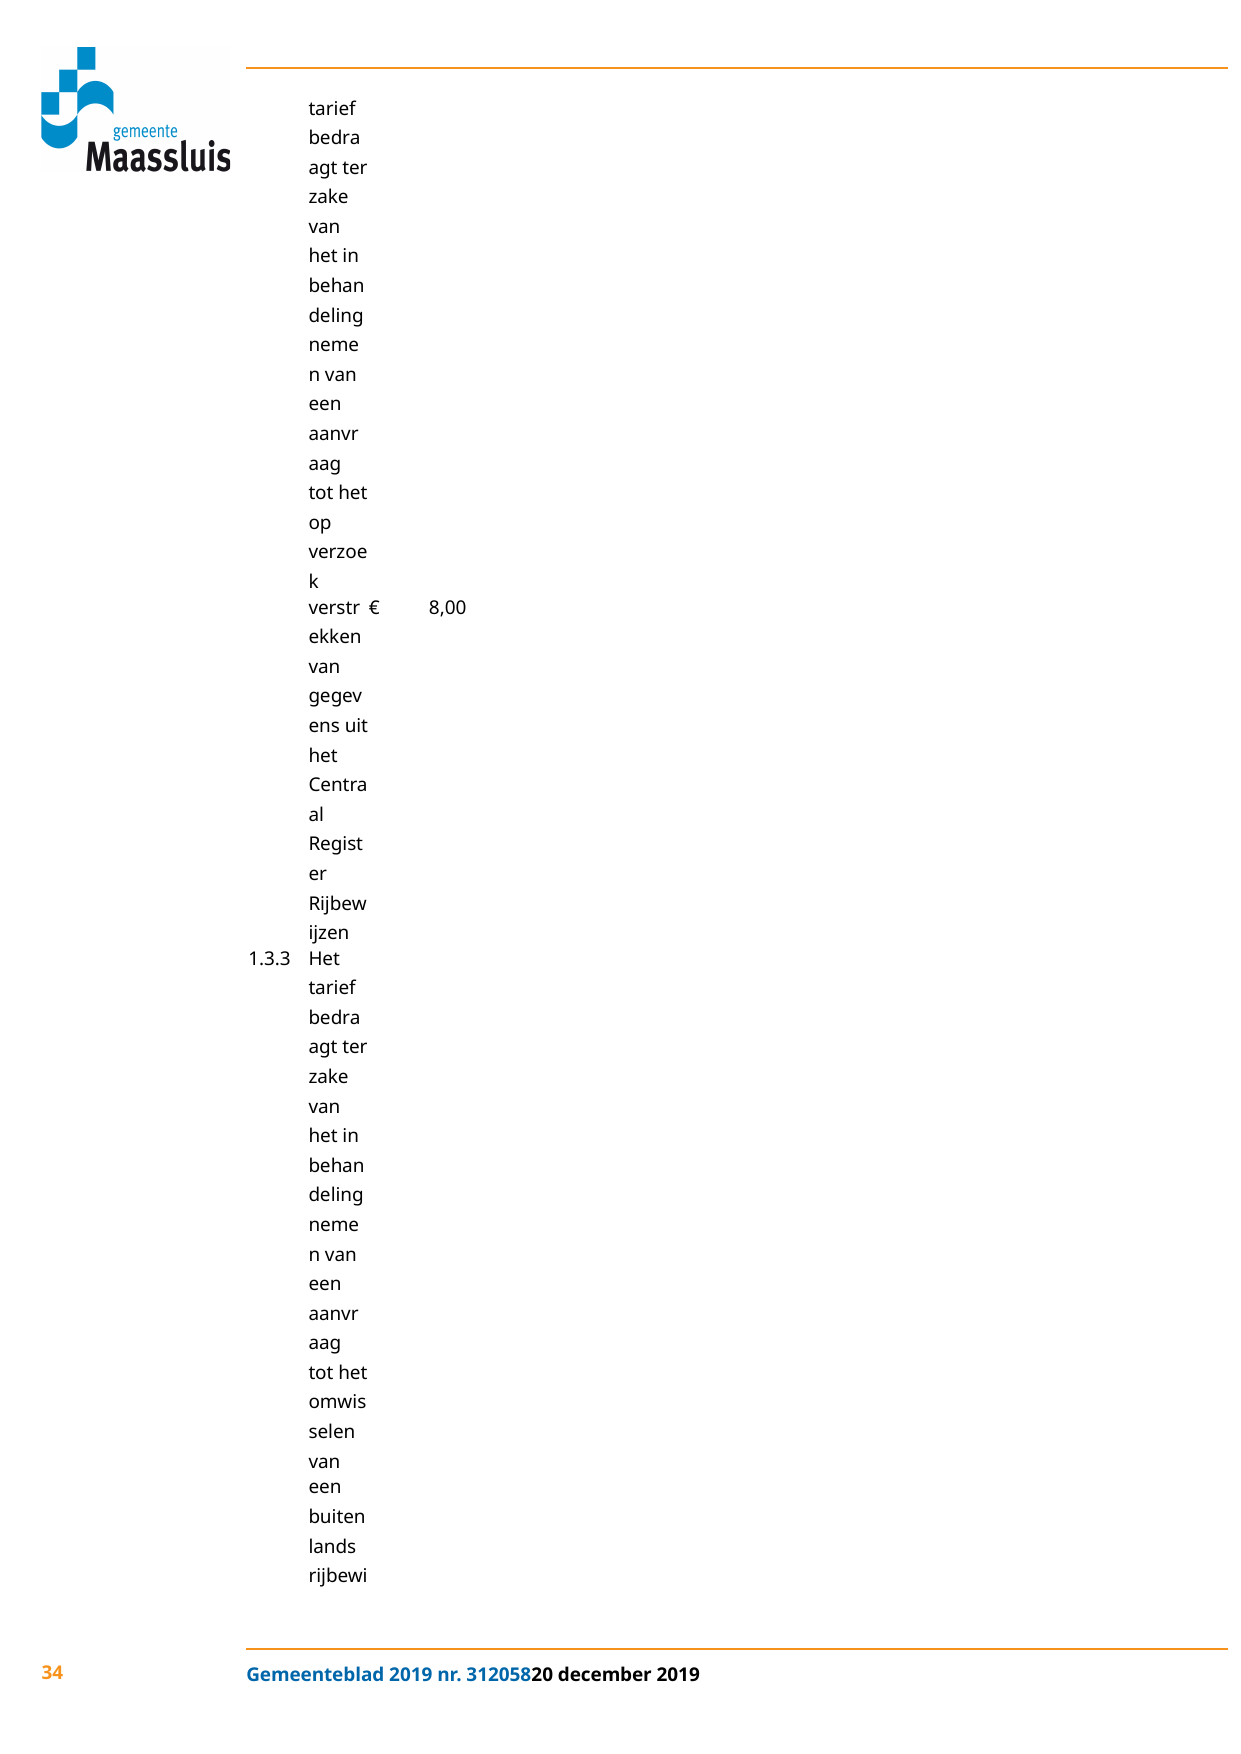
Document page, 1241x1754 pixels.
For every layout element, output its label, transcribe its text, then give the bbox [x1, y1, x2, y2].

table_cell [429, 95, 489, 594]
table_cell [429, 945, 489, 1474]
table_cell een buitenlands rijbewi [308, 1474, 368, 1588]
table_cell [248, 1474, 308, 1588]
table_cell € [369, 594, 429, 945]
table_cell [248, 594, 308, 945]
table_cell [369, 945, 429, 1474]
table_cell [248, 95, 308, 594]
table_cell Het tarief bedraagt ter zake van het in behandeling nemen van een aanvraag tot het omwisselen van [308, 945, 368, 1474]
table_cell tarief bedraagt ter zake van het in behandeling nemen van een aanvraag tot het op verzoek [308, 95, 368, 594]
picture [41, 47, 77, 92]
table_cell verstrekken van gegevens uit het Centraal Register Rijbewijzen [308, 594, 368, 945]
table_cell [489, 945, 549, 1474]
table_cell [369, 1474, 429, 1588]
table_cell 1.3.3 [248, 945, 308, 1474]
picture [41, 47, 231, 172]
table_cell [489, 95, 549, 594]
table_cell [489, 594, 549, 945]
table_cell [369, 95, 429, 594]
table_cell 8,00 [429, 594, 489, 945]
table_cell [489, 1474, 549, 1588]
table_cell [429, 1474, 489, 1588]
